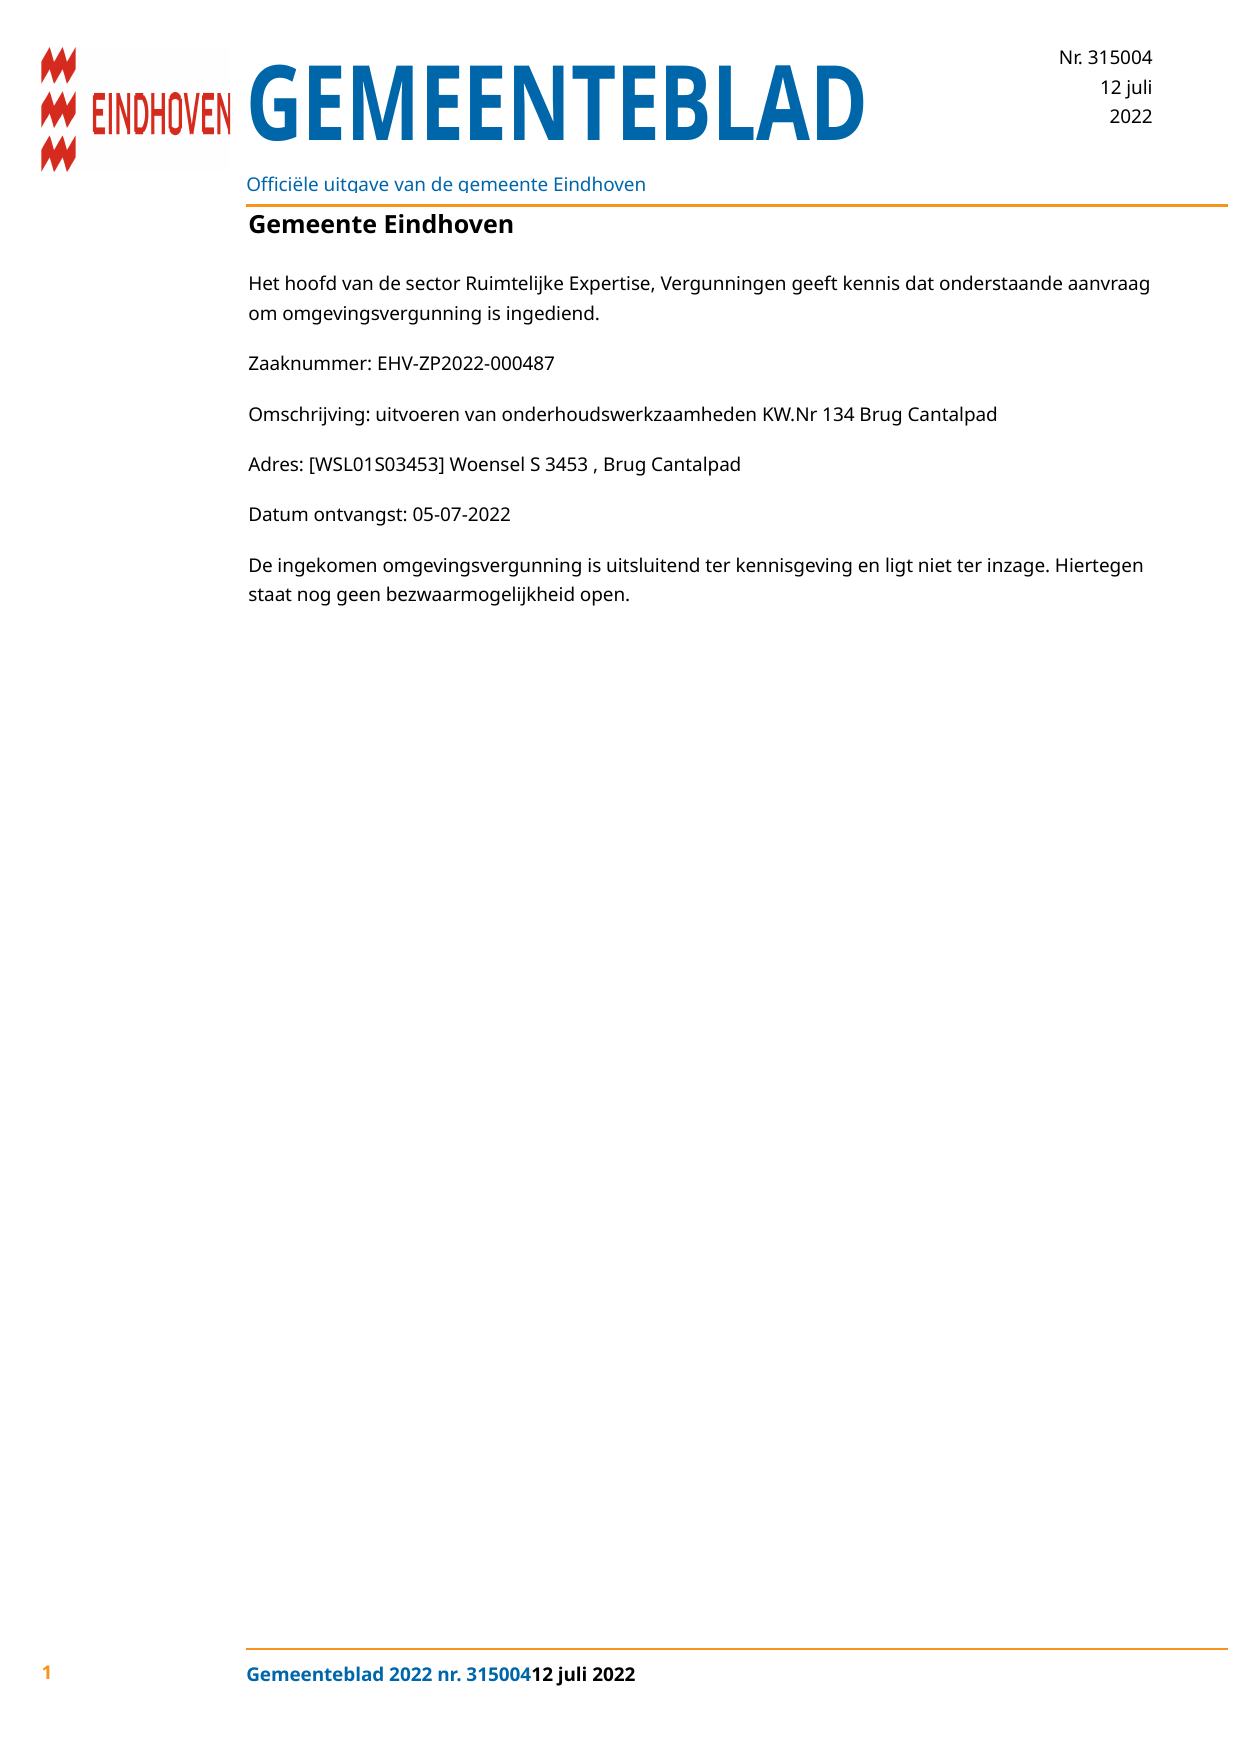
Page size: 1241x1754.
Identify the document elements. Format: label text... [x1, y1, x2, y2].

text Het hoofd van de sector Ruimtelijke Expertise, Vergunningen geeft kennis dat onderstaande aanvraag om omgevingsvergunning is ingediend. [248, 270, 1152, 326]
text Datum ontvangst: 05-07-2022 [248, 502, 1152, 527]
text De ingekomen omgevingsvergunning is uitsluitend ter kennisgeving en ligt niet ter inzage. Hiertegen staat nog geen bezwaarmogelijkheid open. [248, 552, 1152, 607]
text Gemeente Eindhoven [248, 207, 1152, 241]
text Zaaknummer: EHV-ZP2022-000487 [248, 350, 1152, 376]
text Adres: [WSL01S03453] Woensel S 3453 , Brug Cantalpad [248, 451, 1152, 477]
text Omschrijving: uitvoeren van onderhoudswerkzaamheden KW.Nr 134 Brug Cantalpad [248, 401, 1152, 426]
picture [41, 47, 231, 172]
